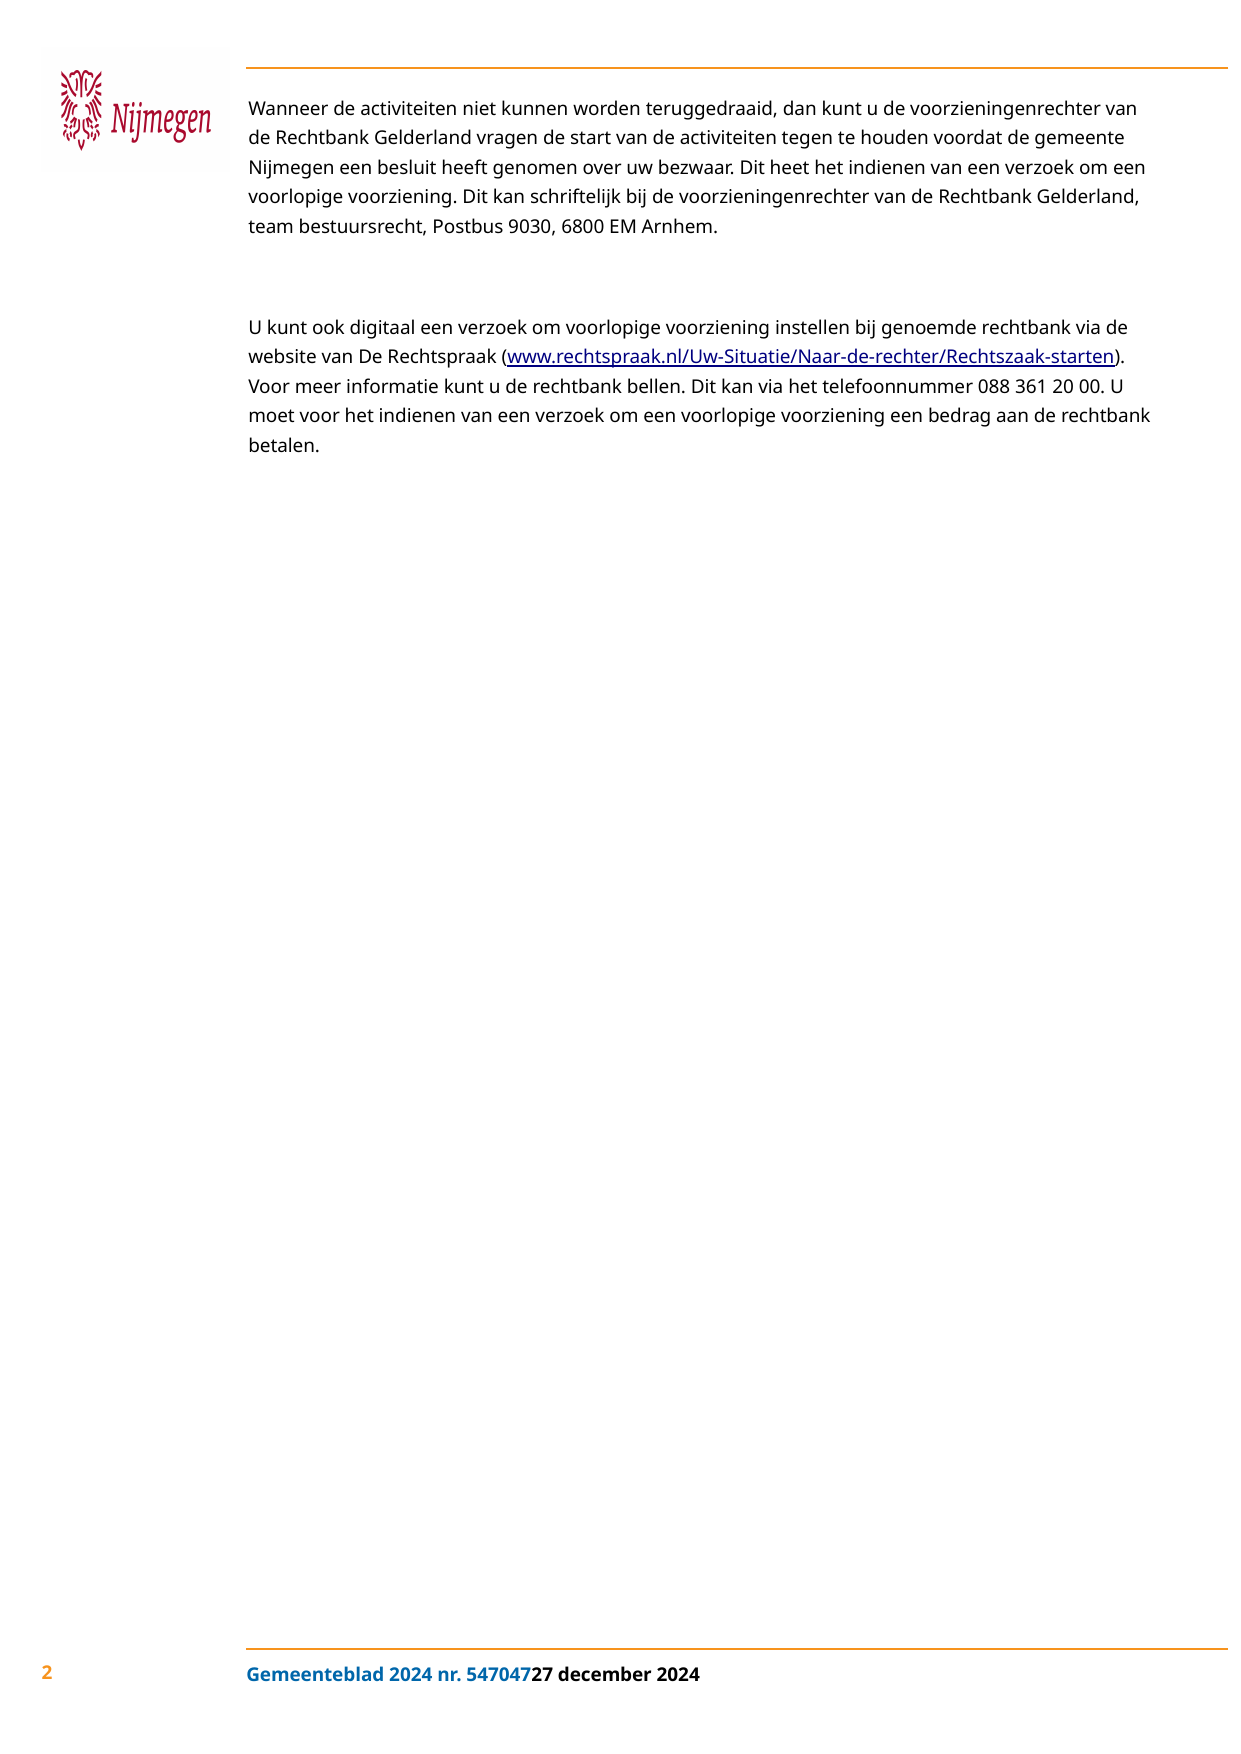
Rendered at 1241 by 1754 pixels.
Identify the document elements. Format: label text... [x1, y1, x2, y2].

text U kunt ook digitaal een verzoek om voorlopige voorziening instellen bij genoemde rechtbank via de website van De Rechtspraak (www.rechtspraak.nl/Uw-Situatie/Naar-de-rechter/Rechtszaak-starten). Voor meer informatie kunt u de rechtbank bellen. Dit kan via het telefoonnummer 088 361 20 00. U moet voor het indienen van een verzoek om een voorlopige voorziening een bedrag aan de rechtbank betalen. [248, 314, 1152, 458]
picture [41, 47, 231, 172]
text Wanneer de activiteiten niet kunnen worden teruggedraaid, dan kunt u de voorzieningenrechter van de Rechtbank Gelderland vragen de start van de activiteiten tegen te houden voordat de gemeente Nijmegen een besluit heeft genomen over uw bezwaar. Dit heet het indienen van een verzoek om een voorlopige voorziening. Dit kan schriftelijk bij de voorzieningenrechter van de Rechtbank Gelderland, team bestuursrecht, Postbus 9030, 6800 EM Arnhem. [248, 95, 1152, 239]
